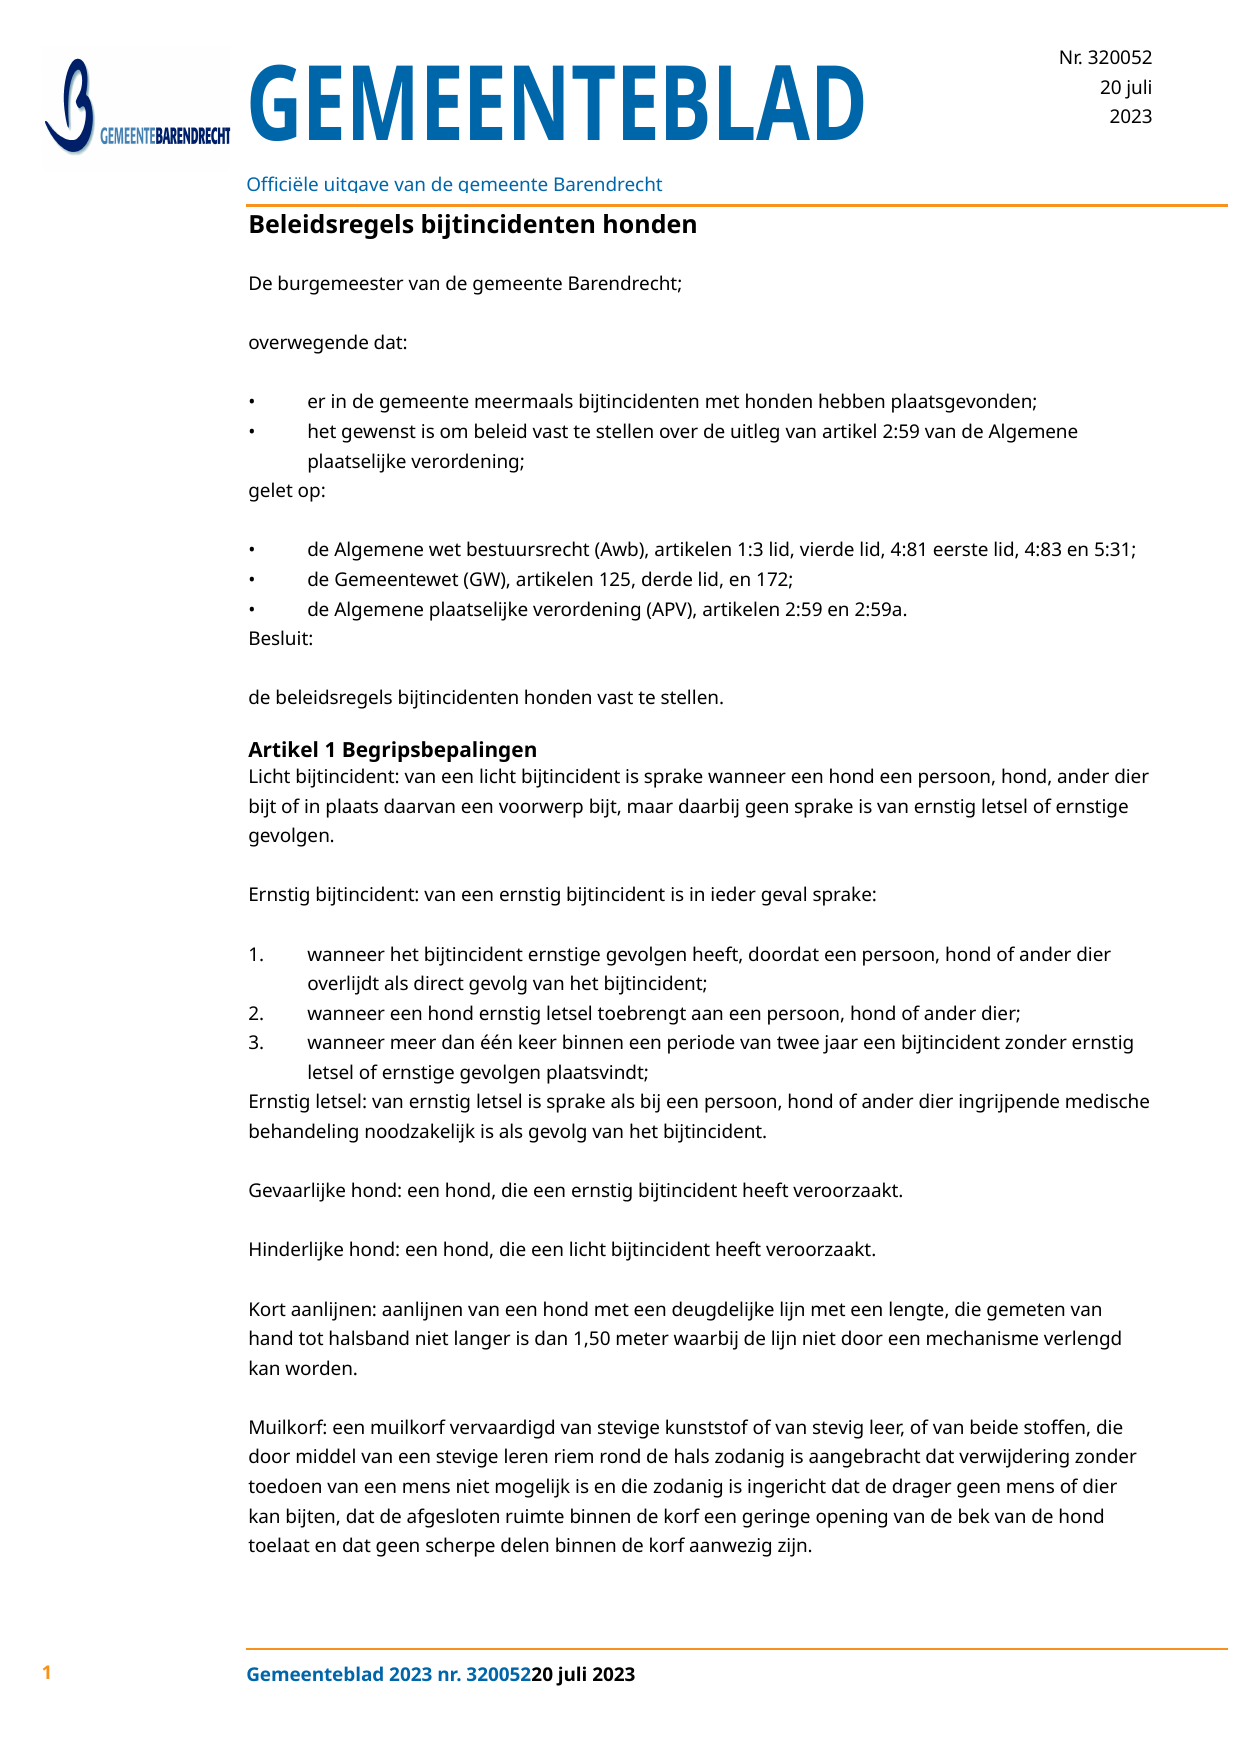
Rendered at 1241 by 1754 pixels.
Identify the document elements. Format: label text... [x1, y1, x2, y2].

text Muilkorf: een muilkorf vervaardigd van stevige kunststof of van stevig leer, of van beide stoffen, die door middel van een stevige leren riem rond de hals zodanig is aangebracht dat verwijdering zonder toedoen van een mens niet mogelijk is en die zodanig is ingericht dat de drager geen mens of dier kan bijten, dat de afgesloten ruimte binnen de korf een geringe opening van de bek van de hond toelaat en dat geen scherpe delen binnen de korf aanwezig zijn. [248, 1414, 1152, 1558]
text De burgemeester van de gemeente Barendrecht; [248, 270, 1152, 296]
list wanneer meer dan één keer binnen een periode van twee jaar een bijtincident zonder ernstig letsel of ernstige gevolgen plaatsvindt; [248, 1029, 1152, 1085]
list er in de gemeente meermaals bijtincidenten met honden hebben plaatsgevonden; [248, 389, 1152, 414]
text gelet op: [248, 477, 1152, 503]
text Gevaarlijke hond: een hond, die een ernstig bijtincident heeft veroorzaakt. [248, 1177, 1152, 1203]
list wanneer het bijtincident ernstige gevolgen heeft, doordat een persoon, hond of ander dier overlijdt als direct gevolg van het bijtincident; [248, 941, 1152, 996]
list het gewenst is om beleid vast te stellen over de uitleg van artikel 2:59 van de Algemene plaatselijke verordening; [248, 418, 1152, 473]
text Beleidsregels bijtincidenten honden [248, 207, 1152, 241]
text Licht bijtincident: van een licht bijtincident is sprake wanneer een hond een persoon, hond, ander dier bijt of in plaats daarvan een voorwerp bijt, maar daarbij geen sprake is van ernstig letsel of ernstige gevolgen. [248, 763, 1152, 848]
text overwegende dat: [248, 329, 1152, 355]
text Artikel 1 Begripsbepalingen [248, 735, 1152, 763]
text Kort aanlijnen: aanlijnen van een hond met een deugdelijke lijn met een lengte, die gemeten van hand tot halsband niet langer is dan 1,50 meter waarbij de lijn niet door een mechanisme verlengd kan worden. [248, 1296, 1152, 1381]
list de Algemene plaatselijke verordening (APV), artikelen 2:59 en 2:59a. [248, 596, 1152, 621]
list de Algemene wet bestuursrecht (Awb), artikelen 1:3 lid, vierde lid, 4:81 eerste lid, 4:83 en 5:31; [248, 537, 1152, 562]
text de beleidsregels bijtincidenten honden vast te stellen. [248, 684, 1152, 710]
text Hinderlijke hond: een hond, die een licht bijtincident heeft veroorzaakt. [248, 1237, 1152, 1262]
list wanneer een hond ernstig letsel toebrengt aan een persoon, hond of ander dier; [248, 1000, 1152, 1026]
text Ernstig bijtincident: van een ernstig bijtincident is in ieder geval sprake: [248, 882, 1152, 907]
text Ernstig letsel: van ernstig letsel is sprake als bij een persoon, hond of ander dier ingrijpende medische behandeling noodzakelijk is als gevolg van het bijtincident. [248, 1089, 1152, 1144]
picture [41, 47, 231, 172]
list de Gemeentewet (GW), artikelen 125, derde lid, en 172; [248, 566, 1152, 592]
text Besluit: [248, 625, 1152, 651]
